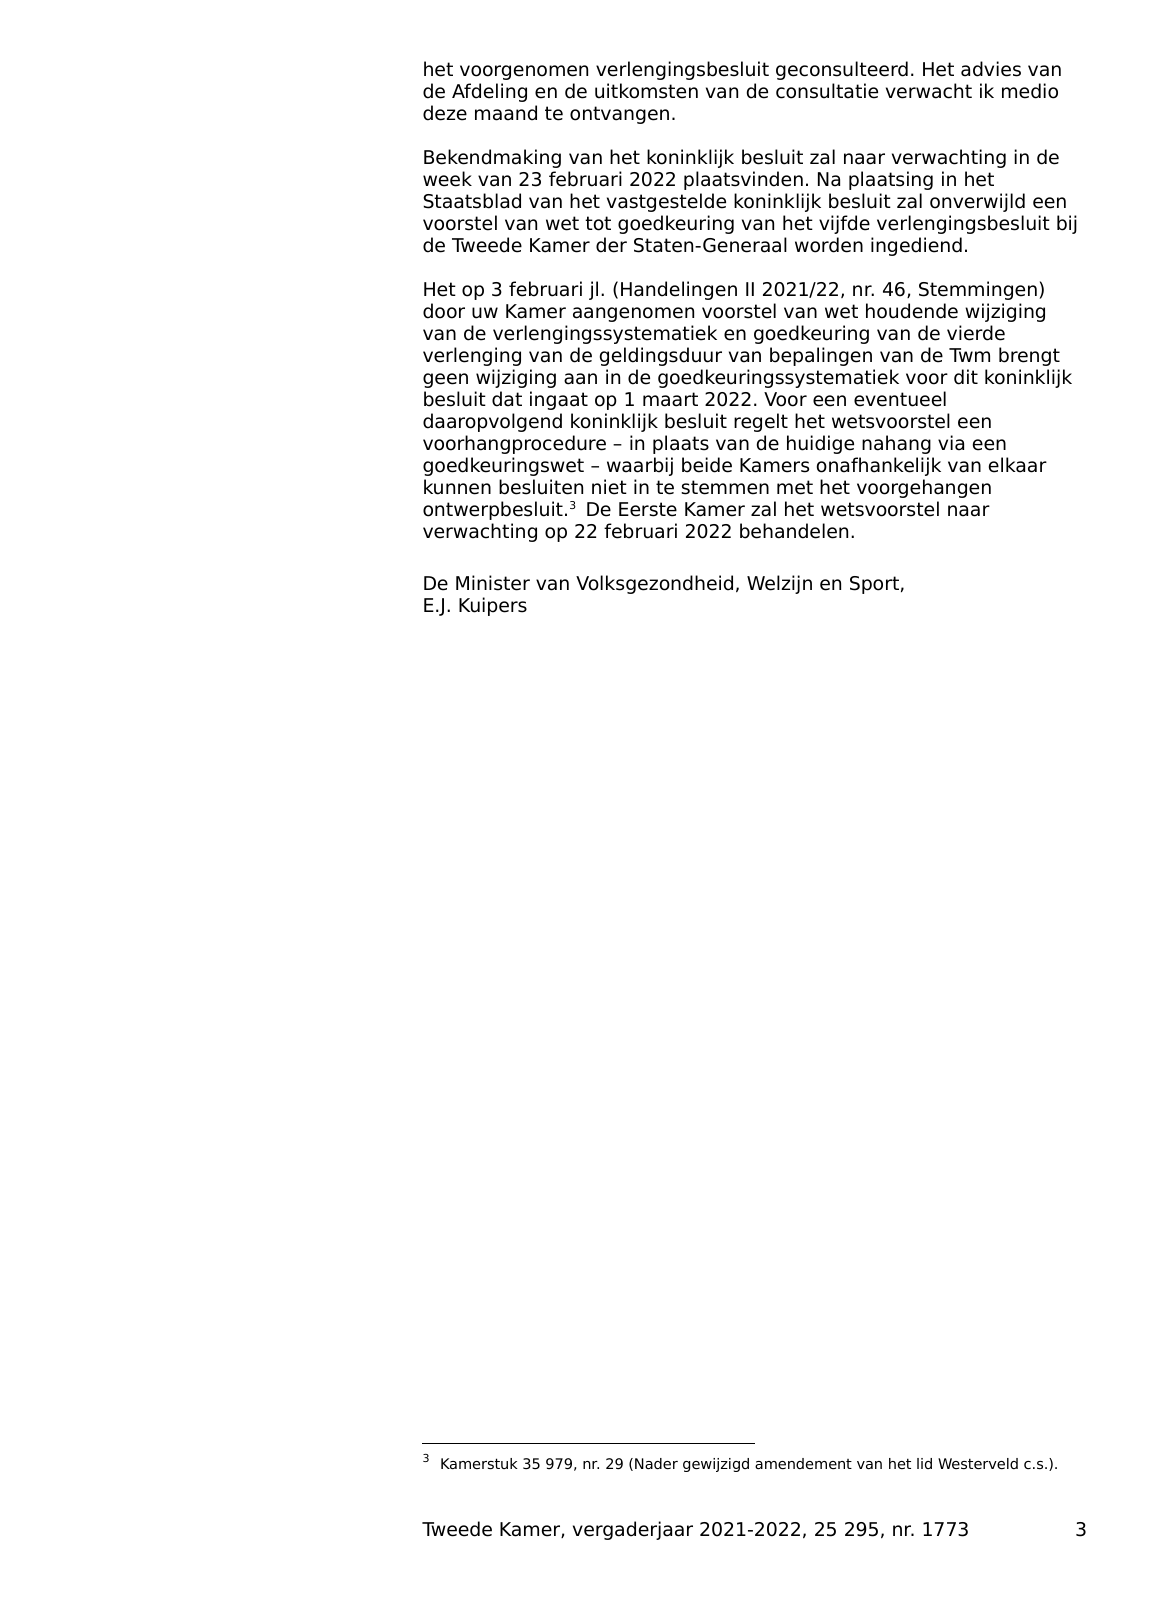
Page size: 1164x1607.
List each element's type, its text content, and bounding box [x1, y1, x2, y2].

text Bekendmaking van het koninklijk besluit zal naar verwachting in de week van 23 februari 2022 plaatsvinden. Na plaatsing in het Staatsblad van het vastgestelde koninklijk besluit zal onverwijld een voorstel van wet tot goedkeuring van het vijfde verlengingsbesluit bij de Tweede Kamer der Staten-Generaal worden ingediend. [422, 147, 1087, 257]
text Kamerstuk 35 979, nr. 29 (Nader gewijzigd amendement van het lid Westerveld c.s.). [422, 1452, 1087, 1474]
text het voorgenomen verlengingsbesluit geconsulteerd. Het advies van de Afdeling en de uitkomsten van de consultatie verwacht ik medio deze maand te ontvangen. [422, 59, 1087, 125]
text De Minister van Volksgezondheid, Welzijn en Sport, E.J. Kuipers [422, 573, 1087, 617]
text Het op 3 februari jl. (Handelingen II 2021/22, nr. 46, Stemmingen) door uw Kamer aangenomen voorstel van wet houdende wijziging van de verlengingssystematiek en goedkeuring van de vierde verlenging van de geldingsduur van bepalingen van de Twm brengt geen wijziging aan in de goedkeuringssystematiek voor dit koninklijk besluit dat ingaat op 1 maart 2022. Voor een eventueel daaropvolgend koninklijk besluit regelt het wetsvoorstel een voorhangprocedure – in plaats van de huidige nahang via een goedkeuringswet – waarbij beide Kamers onafhankelijk van elkaar kunnen besluiten niet in te stemmen met het voorgehangen ontwerpbesluit. De Eerste Kamer zal het wetsvoorstel naar verwachting op 22 februari 2022 behandelen. [422, 279, 1087, 543]
